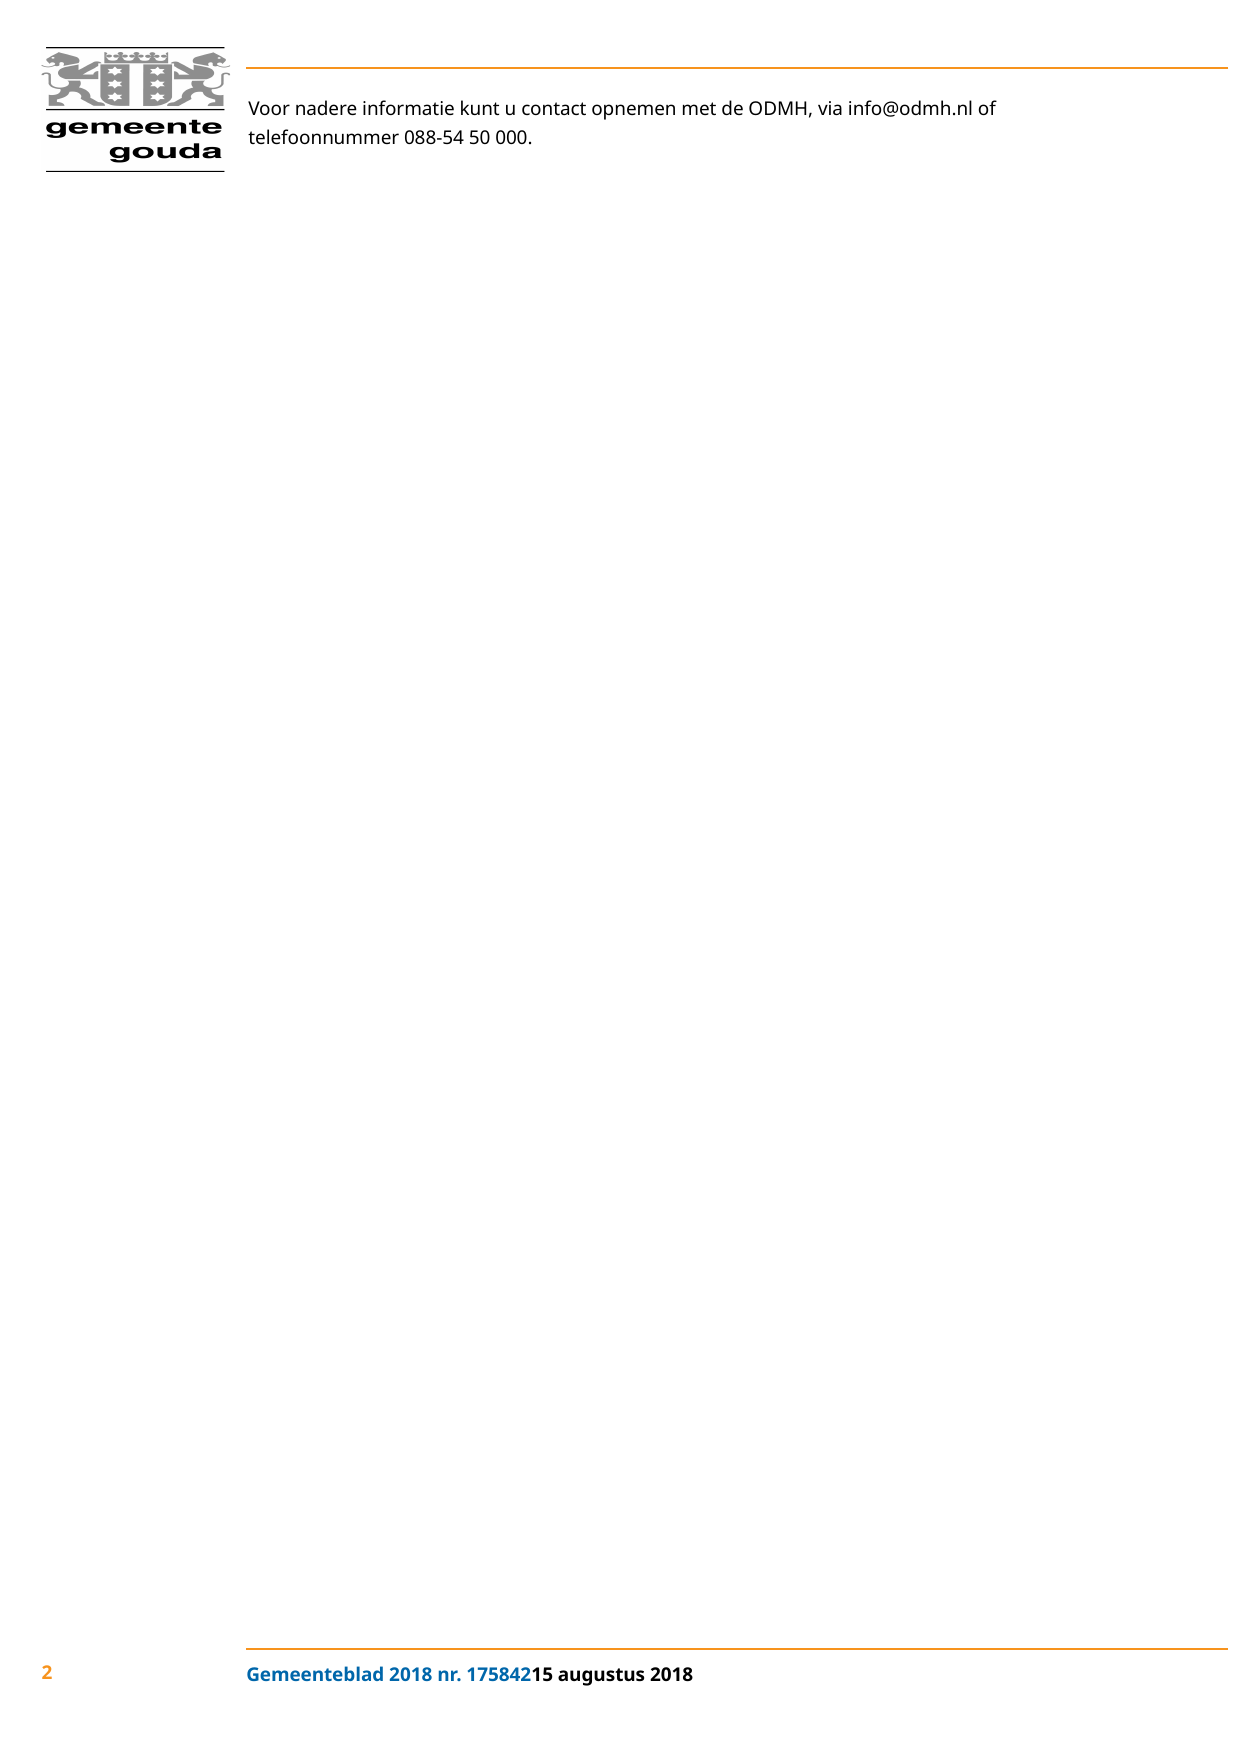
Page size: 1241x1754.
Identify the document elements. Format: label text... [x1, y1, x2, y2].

text Voor nadere informatie kunt u contact opnemen met de ODMH, via info@odmh.nl of telefoonnummer 088-54 50 000. [248, 95, 1152, 150]
picture [41, 47, 231, 172]
